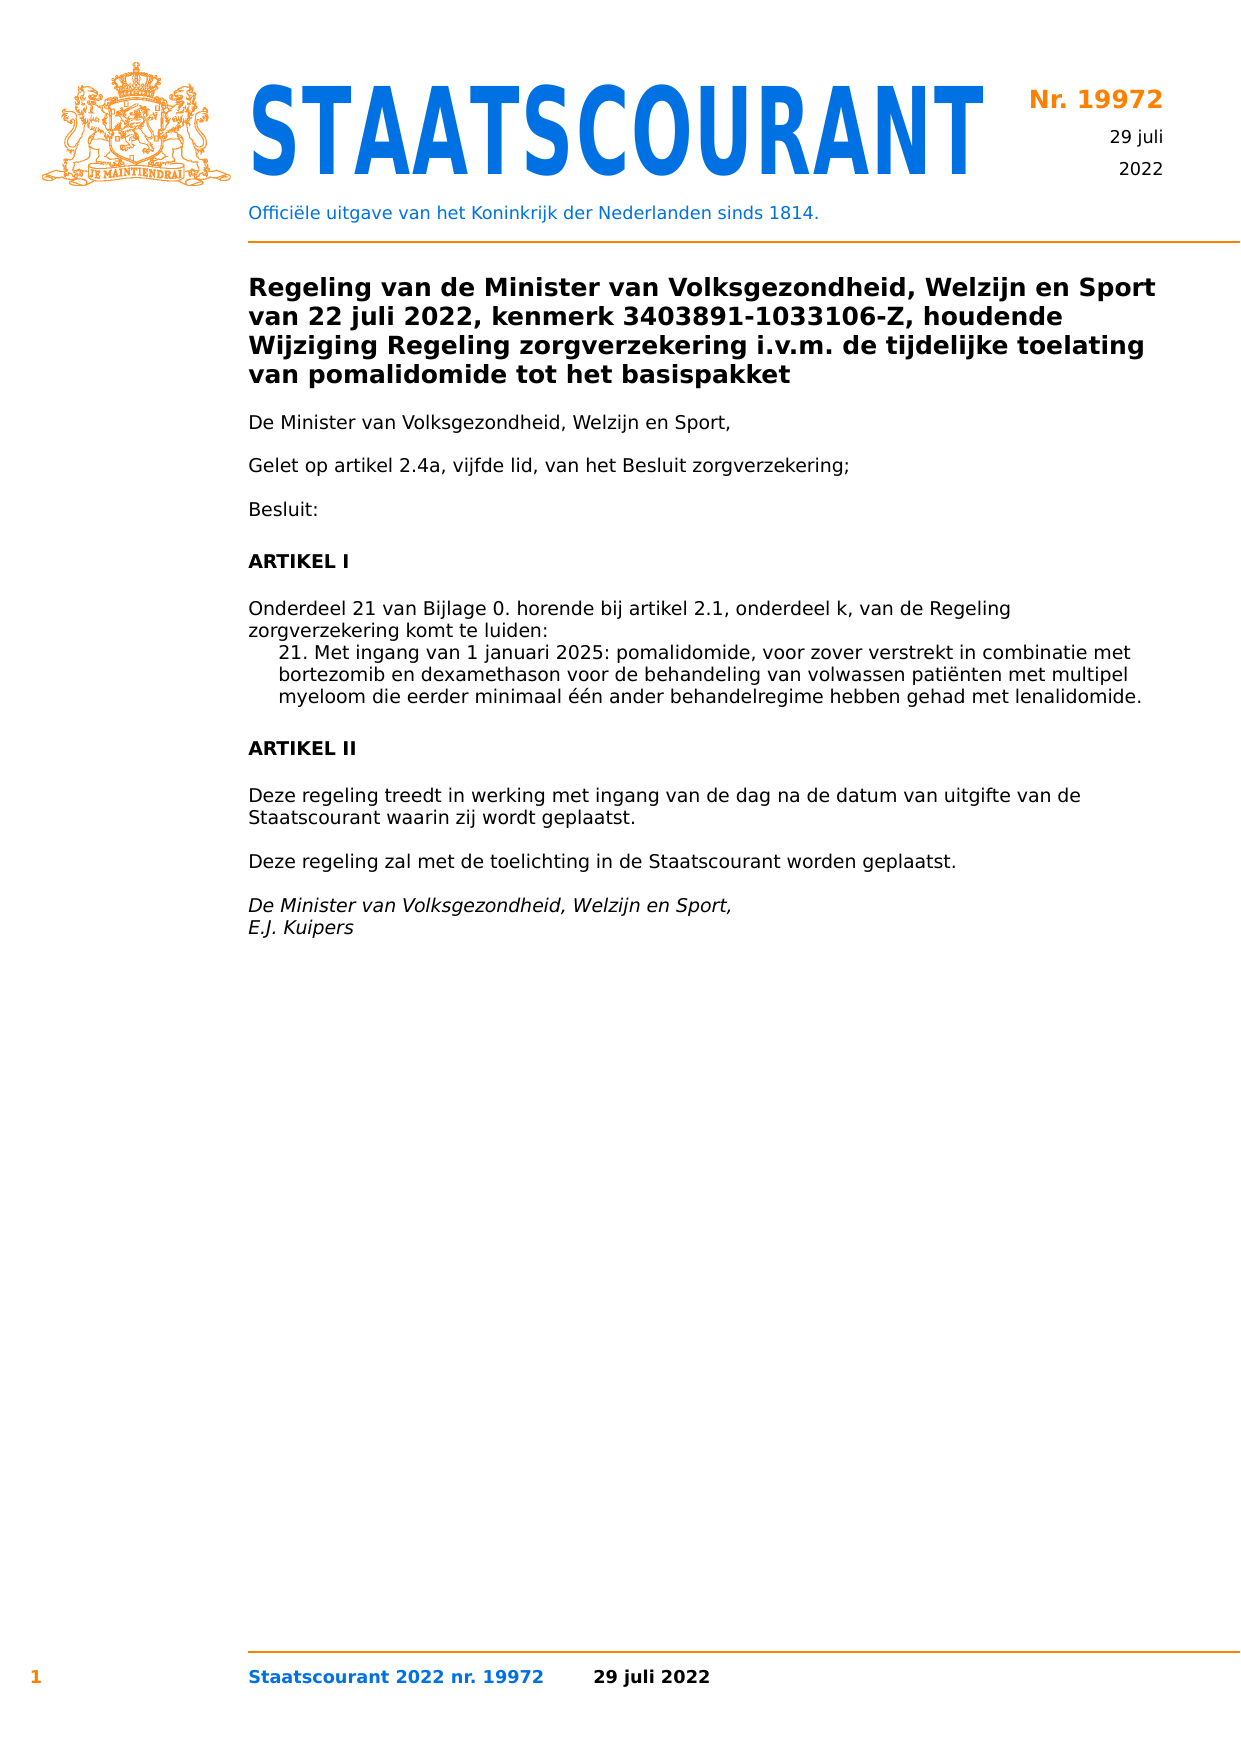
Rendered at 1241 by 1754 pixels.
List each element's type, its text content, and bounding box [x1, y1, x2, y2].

text De Minister van Volksgezondheid, Welzijn en Sport, E.J. Kuipers [248, 895, 1163, 939]
table_cell 2022 [998, 153, 1240, 203]
subtitle ARTIKEL I [248, 551, 1163, 573]
subtitle ARTIKEL II [248, 738, 1163, 760]
table_header Nr. 19972 [998, 62, 1240, 121]
subtitle Regeling van de Minister van Volksgezondheid, Welzijn en Sport van 22 juli 2022, kenmerk 3403891-1033106-Z, houdende Wijziging Regeling zorgverzekering i.v.m. de tijdelijke toelating van pomalidomide tot het basispakket [248, 273, 1163, 390]
table_cell 29 juli [998, 121, 1240, 153]
text De Minister van Volksgezondheid, Welzijn en Sport, [248, 412, 1163, 433]
text Gelet op artikel 2.4a, vijfde lid, van het Besluit zorgverzekering; [248, 455, 1163, 477]
text Deze regeling treedt in werking met ingang van de dag na de datum van uitgifte van de Staatscourant waarin zij wordt geplaatst. [248, 785, 1163, 829]
picture [41, 62, 231, 186]
text 21. Met ingang van 1 januari 2025: pomalidomide, voor zover verstrekt in combinatie met bortezomib en dexamethason voor de behandeling van volwassen patiënten met multipel myeloom die eerder minimaal één ander behandelregime hebben gehad met lenalidomide. [278, 642, 1163, 708]
text Onderdeel 21 van Bijlage 0. horende bij artikel 2.1, onderdeel k, van de Regeling zorgverzekering komt te luiden: [248, 598, 1163, 642]
text Deze regeling zal met de toelichting in de Staatscourant worden geplaatst. [248, 851, 1163, 873]
table_header STAATSCOURANT [248, 62, 998, 203]
table_cell Officiële uitgave van het Koninkrijk der Nederlanden sinds 1814. [248, 203, 1240, 241]
text Besluit: [248, 499, 1163, 521]
table_header [25, 62, 248, 241]
